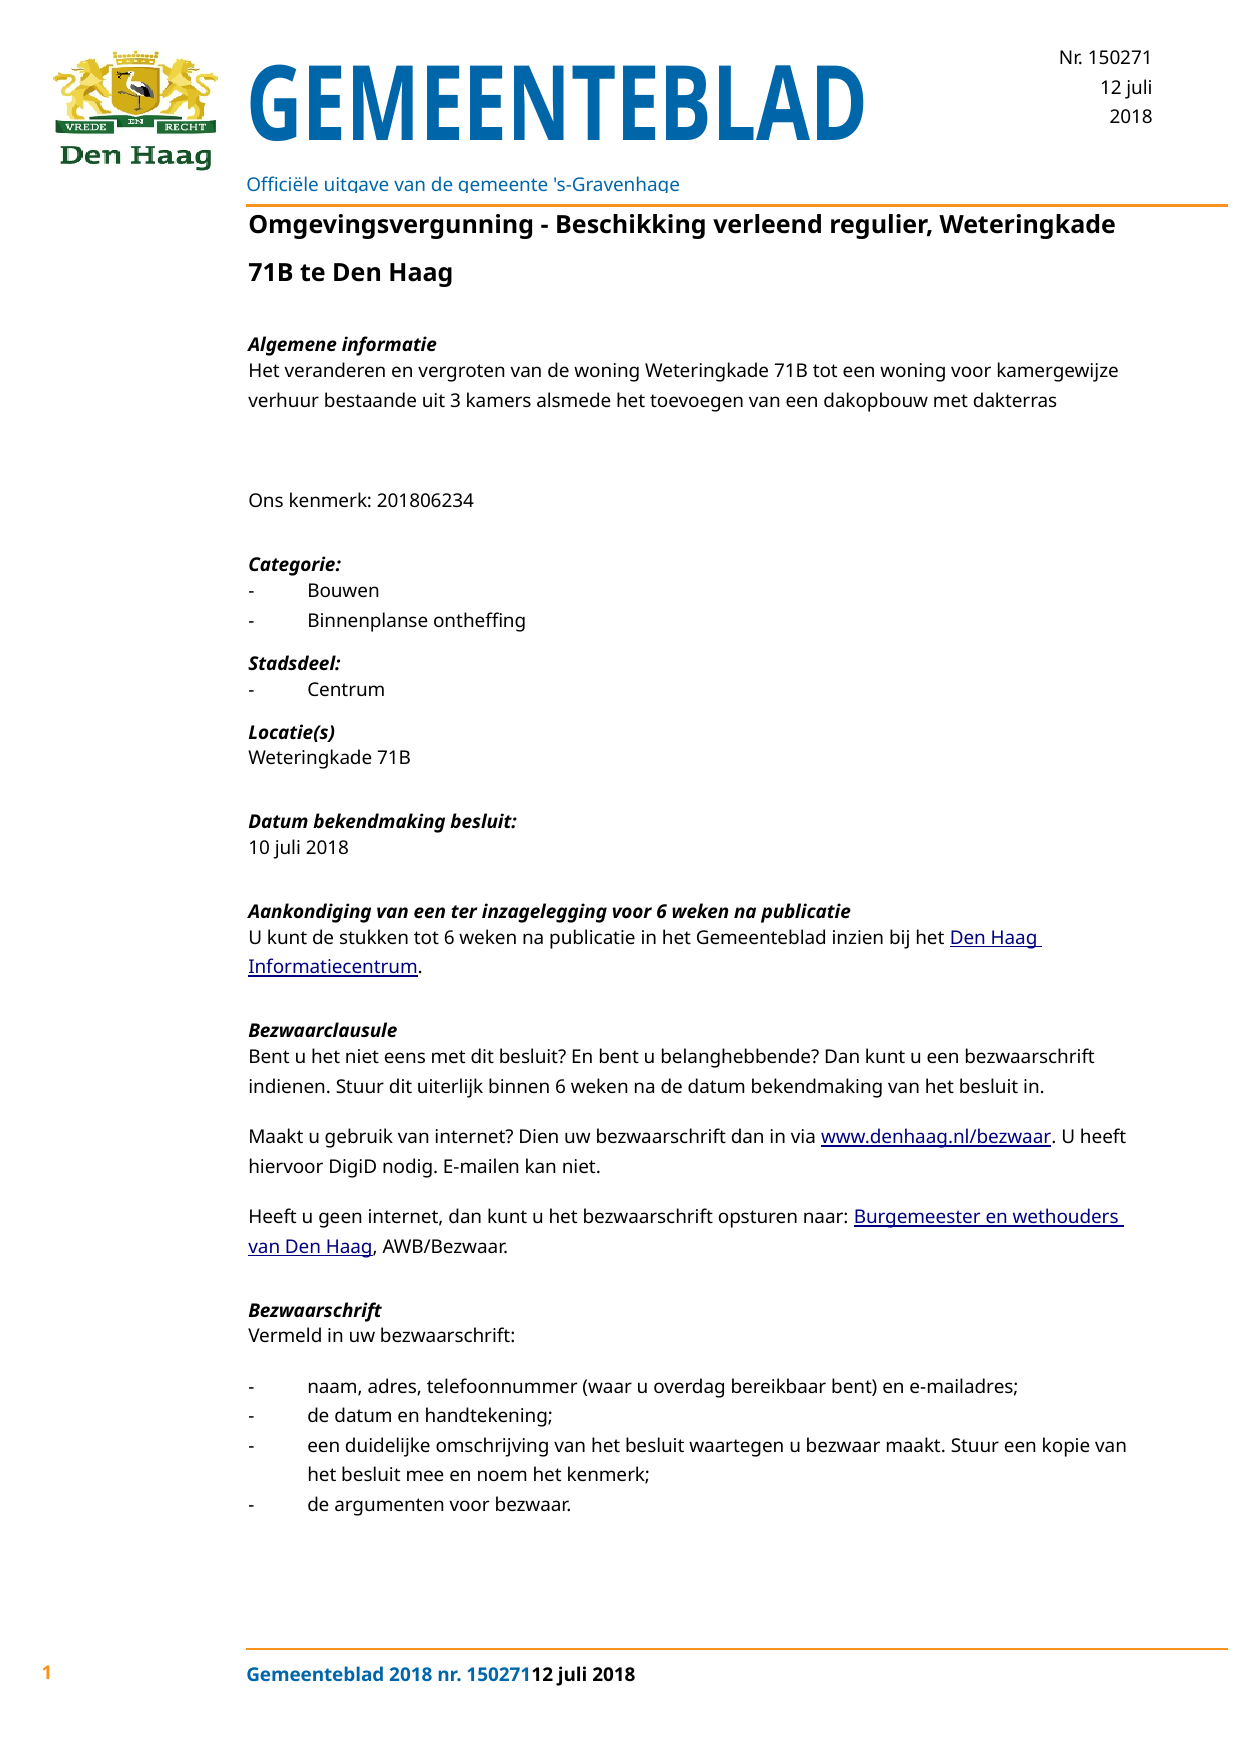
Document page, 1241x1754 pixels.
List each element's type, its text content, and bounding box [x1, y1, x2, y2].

text Maakt u gebruik van internet? Dien uw bezwaarschrift dan in via www.denhaag.nl/bezwaar. U heeft hiervoor DigiD nodig. E-mailen kan niet. [248, 1123, 1152, 1178]
text Omgevingsvergunning - Beschikking verleend regulier, Weteringkade 71B te Den Haag [248, 207, 1152, 288]
text Vermeld in uw bezwaarschrift: [248, 1322, 1152, 1348]
text Bezwaarclausule [248, 1017, 1152, 1043]
list Centrum [248, 676, 1152, 701]
list de datum en handtekening; [248, 1402, 1152, 1428]
text Het veranderen en vergroten van de woning Weteringkade 71B tot een woning voor kamergewijze verhuur bestaande uit 3 kamers alsmede het toevoegen van een dakopbouw met dakterras [248, 357, 1152, 412]
list Bouwen [248, 577, 1152, 603]
text Heeft u geen internet, dan kunt u het bezwaarschrift opsturen naar: Burgemeester en wethouders van Den Haag, AWB/Bezwaar. [248, 1203, 1152, 1258]
text Datum bekendmaking besluit: [248, 808, 1152, 834]
list Binnenplanse ontheffing [248, 607, 1152, 633]
list de argumenten voor bezwaar. [248, 1491, 1152, 1517]
text 10 juli 2018 [248, 834, 1152, 860]
text U kunt de stukken tot 6 weken na publicatie in het Gemeenteblad inzien bij het Den Haag Informatiecentrum. [248, 924, 1152, 979]
picture [41, 47, 231, 172]
list een duidelijke omschrijving van het besluit waartegen u bezwaar maakt. Stuur een kopie van het besluit mee en noem het kenmerk; [248, 1432, 1152, 1487]
text Stadsdeel: [248, 650, 1152, 676]
list naam, adres, telefoonnummer (waar u overdag bereikbaar bent) en e-mailadres; [248, 1373, 1152, 1399]
text Bezwaarschrift [248, 1297, 1152, 1322]
text Ons kenmerk: 201806234 [248, 488, 1152, 513]
text Weteringkade 71B [248, 744, 1152, 770]
text Bent u het niet eens met dit besluit? En bent u belanghebbende? Dan kunt u een bezwaarschrift indienen. Stuur dit uiterlijk binnen 6 weken na de datum bekendmaking van het besluit in. [248, 1043, 1152, 1098]
text Algemene informatie [248, 331, 1152, 357]
text Categorie: [248, 552, 1152, 577]
text Locatie(s) [248, 719, 1152, 744]
text Aankondiging van een ter inzagelegging voor 6 weken na publicatie [248, 898, 1152, 924]
